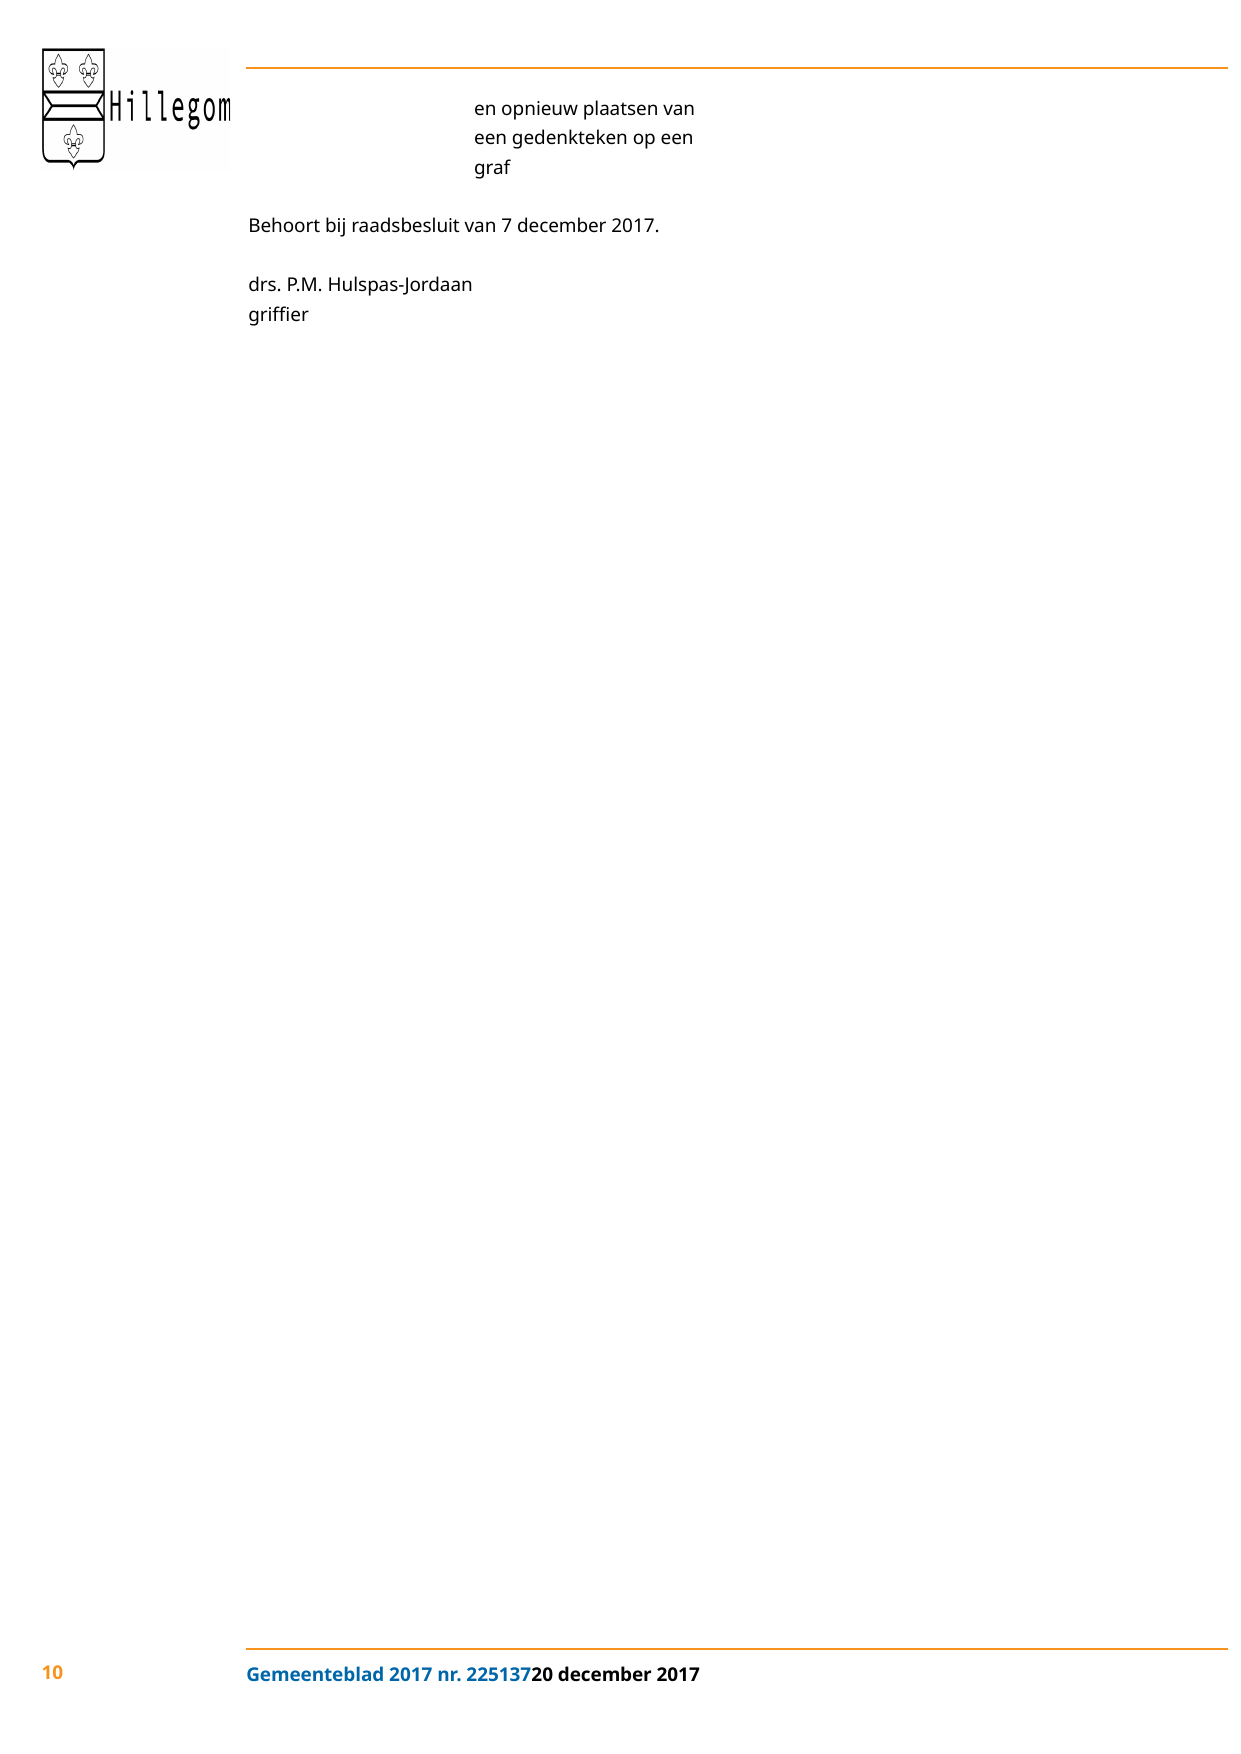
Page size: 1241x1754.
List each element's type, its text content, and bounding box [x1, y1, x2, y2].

table_cell [248, 95, 474, 180]
picture [41, 47, 231, 172]
text griffier [248, 301, 1152, 327]
table_cell en opnieuw plaatsen van een gedenkteken op een graf [474, 95, 700, 180]
table_cell [926, 95, 1152, 180]
table_cell [700, 95, 926, 180]
text drs. P.M. Hulspas-Jordaan [248, 272, 1152, 297]
text Behoort bij raadsbesluit van 7 december 2017. [248, 212, 1152, 238]
